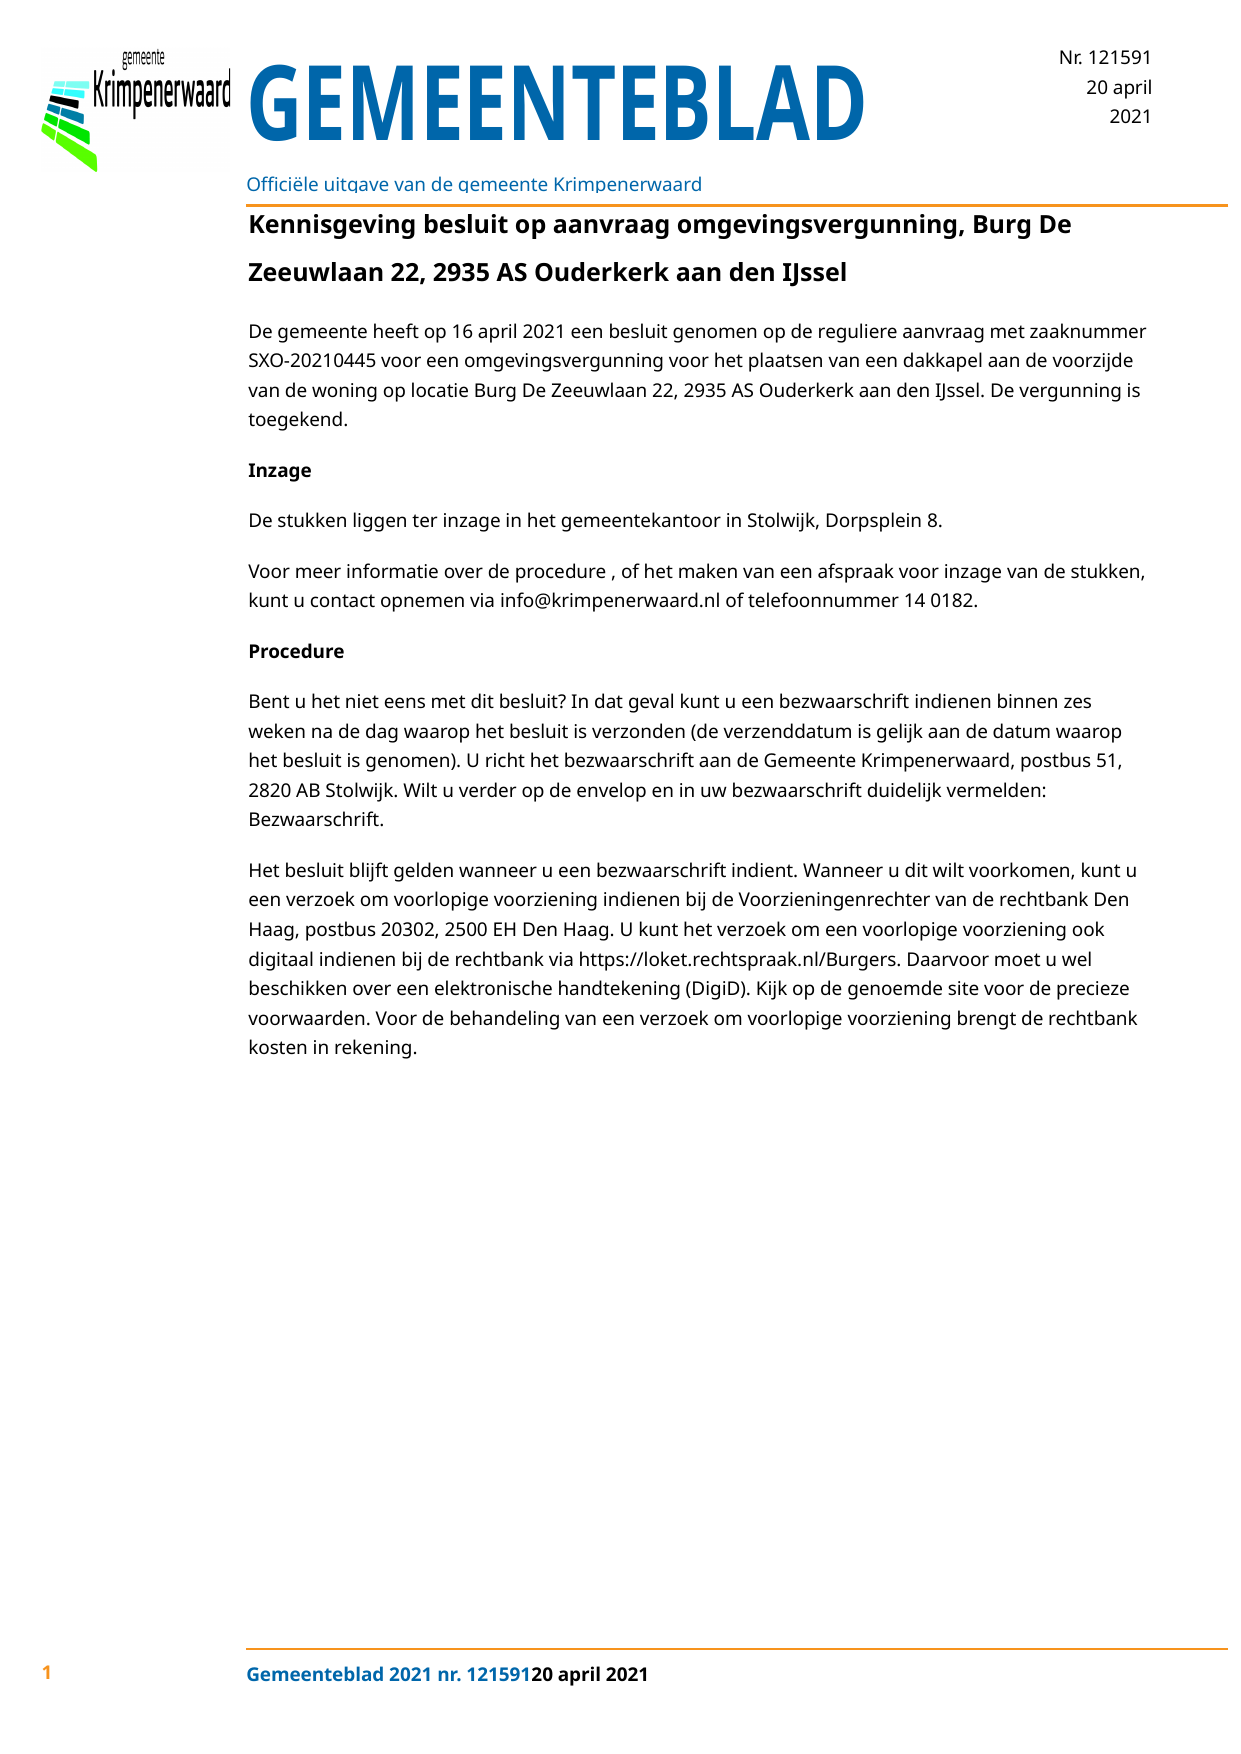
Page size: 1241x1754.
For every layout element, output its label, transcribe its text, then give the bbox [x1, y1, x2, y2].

text De stukken liggen ter inzage in het gemeentekantoor in Stolwijk, Dorpsplein 8. [248, 507, 1152, 533]
picture [41, 47, 231, 172]
text Het besluit blijft gelden wanneer u een bezwaarschrift indient. Wanneer u dit wilt voorkomen, kunt u een verzoek om voorlopige voorziening indienen bij de Voorzieningenrechter van de rechtbank Den Haag, postbus 20302, 2500 EH Den Haag. U kunt het verzoek om een voorlopige voorziening ook digitaal indienen bij de rechtbank via https://loket.rechtspraak.nl/Burgers. Daarvoor moet u wel beschikken over een elektronische handtekening (DigiD). Kijk op de genoemde site voor de precieze voorwaarden. Voor de behandeling van een verzoek om voorlopige voorziening brengt de rechtbank kosten in rekening. [248, 857, 1152, 1060]
text Kennisgeving besluit op aanvraag omgevingsvergunning, Burg De Zeeuwlaan 22, 2935 AS Ouderkerk aan den IJssel [248, 207, 1152, 288]
text Procedure [248, 638, 1152, 664]
text De gemeente heeft op 16 april 2021 een besluit genomen op de reguliere aanvraag met zaaknummer SXO-20210445 voor een omgevingsvergunning voor het plaatsen van een dakkapel aan de voorzijde van de woning op locatie Burg De Zeeuwlaan 22, 2935 AS Ouderkerk aan den IJssel. De vergunning is toegekend. [248, 318, 1152, 432]
text Inzage [248, 457, 1152, 483]
text Voor meer informatie over de procedure , of het maken van een afspraak voor inzage van de stukken, kunt u contact opnemen via info@krimpenerwaard.nl of telefoonnummer 14 0182. [248, 558, 1152, 613]
text Bent u het niet eens met dit besluit? In dat geval kunt u een bezwaarschrift indienen binnen zes weken na de dag waarop het besluit is verzonden (de verzenddatum is gelijk aan de datum waarop het besluit is genomen). U richt het bezwaarschrift aan de Gemeente Krimpenerwaard, postbus 51, 2820 AB Stolwijk. Wilt u verder op de envelop en in uw bezwaarschrift duidelijk vermelden: Bezwaarschrift. [248, 688, 1152, 832]
